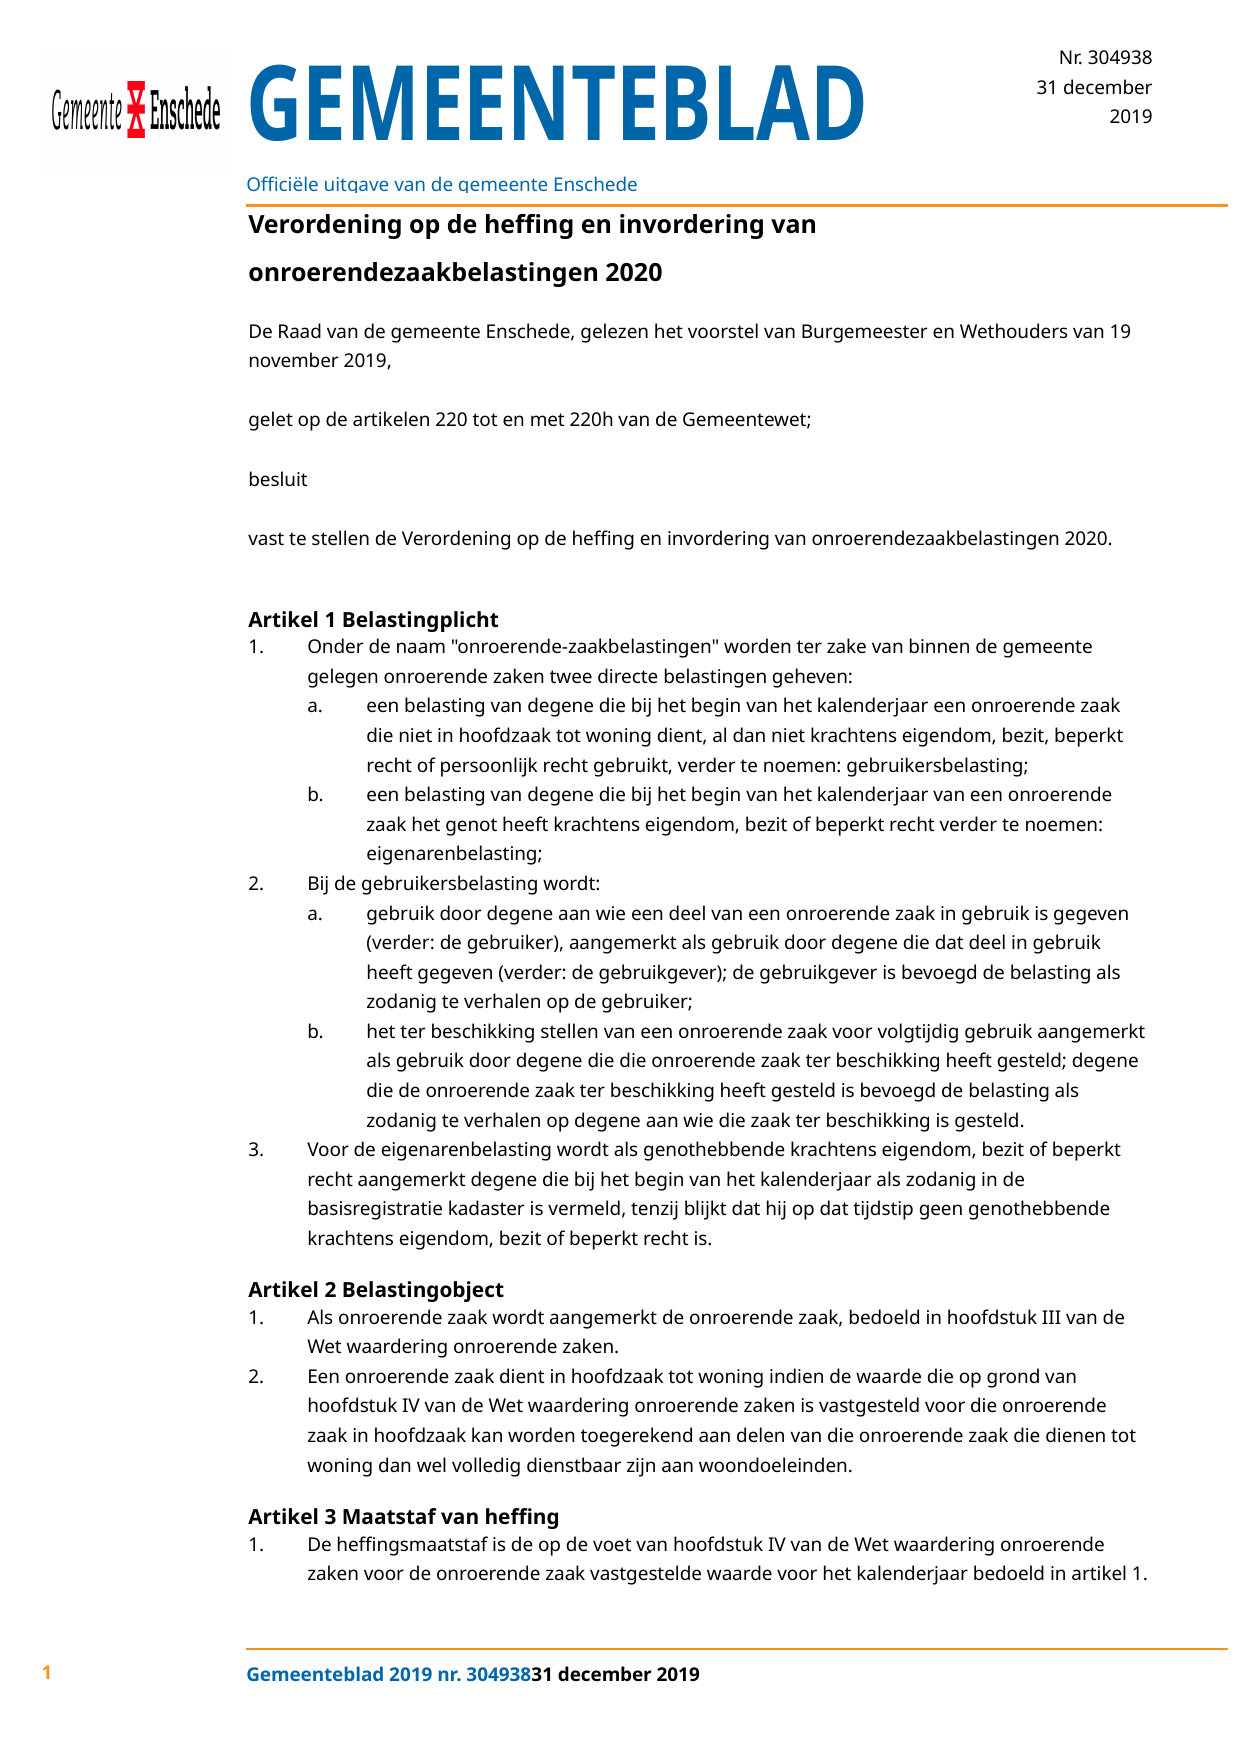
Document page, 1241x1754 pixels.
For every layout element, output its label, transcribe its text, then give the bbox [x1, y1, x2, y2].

text besluit [248, 466, 1152, 492]
list Onder de naam "onroerende-zaakbelastingen" worden ter zake van binnen de gemeente gelegen onroerende zaken twee directe belastingen geheven: [248, 633, 1152, 689]
list Voor de eigenarenbelasting wordt als genothebbende krachtens eigendom, bezit of beperkt recht aangemerkt degene die bij het begin van het kalenderjaar als zodanig in de basisregistratie kadaster is vermeld, tenzij blijkt dat hij op dat tijdstip geen genothebbende krachtens eigendom, bezit of beperkt recht is. [248, 1136, 1152, 1251]
list een belasting van degene die bij het begin van het kalenderjaar van een onroerende zaak het genot heeft krachtens eigendom, bezit of beperkt recht verder te noemen: eigenarenbelasting; [307, 781, 1152, 866]
text Verordening op de heffing en invordering van onroerendezaakbelastingen 2020 [248, 207, 1152, 288]
list het ter beschikking stellen van een onroerende zaak voor volgtijdig gebruik aangemerkt als gebruik door degene die die onroerende zaak ter beschikking heeft gesteld; degene die de onroerende zaak ter beschikking heeft gesteld is bevoegd de belasting als zodanig te verhalen op degene aan wie die zaak ter beschikking is gesteld. [307, 1018, 1152, 1132]
list De heffingsmaatstaf is de op de voet van hoofdstuk IV van de Wet waardering onroerende zaken voor de onroerende zaak vastgestelde waarde voor het kalenderjaar bedoeld in artikel 1. [248, 1531, 1152, 1586]
text Artikel 1 Belastingplicht [248, 605, 1152, 633]
list gebruik door degene aan wie een deel van een onroerende zaak in gebruik is gegeven (verder: de gebruiker), aangemerkt als gebruik door degene die dat deel in gebruik heeft gegeven (verder: de gebruikgever); de gebruikgever is bevoegd de belasting als zodanig te verhalen op de gebruiker; [307, 900, 1152, 1014]
text gelet op de artikelen 220 tot en met 220h van de Gemeentewet; [248, 407, 1152, 432]
picture [41, 47, 231, 172]
list Als onroerende zaak wordt aangemerkt de onroerende zaak, bedoeld in hoofdstuk III van de Wet waardering onroerende zaken. [248, 1304, 1152, 1359]
text Artikel 3 Maatstaf van heffing [248, 1502, 1152, 1531]
text vast te stellen de Verordening op de heffing en invordering van onroerendezaakbelastingen 2020. [248, 525, 1152, 551]
list Bij de gebruikersbelasting wordt: [248, 870, 1152, 896]
list een belasting van degene die bij het begin van het kalenderjaar een onroerende zaak die niet in hoofdzaak tot woning dient, al dan niet krachtens eigendom, bezit, beperkt recht of persoonlijk recht gebruikt, verder te noemen: gebruikersbelasting; [307, 693, 1152, 777]
text Artikel 2 Belastingobject [248, 1276, 1152, 1304]
text De Raad van de gemeente Enschede, gelezen het voorstel van Burgemeester en Wethouders van 19 november 2019, [248, 318, 1152, 373]
list Een onroerende zaak dient in hoofdzaak tot woning indien de waarde die op grond van hoofdstuk IV van de Wet waardering onroerende zaken is vastgesteld voor die onroerende zaak in hoofdzaak kan worden toegerekend aan delen van die onroerende zaak die dienen tot woning dan wel volledig dienstbaar zijn aan woondoeleinden. [248, 1363, 1152, 1478]
